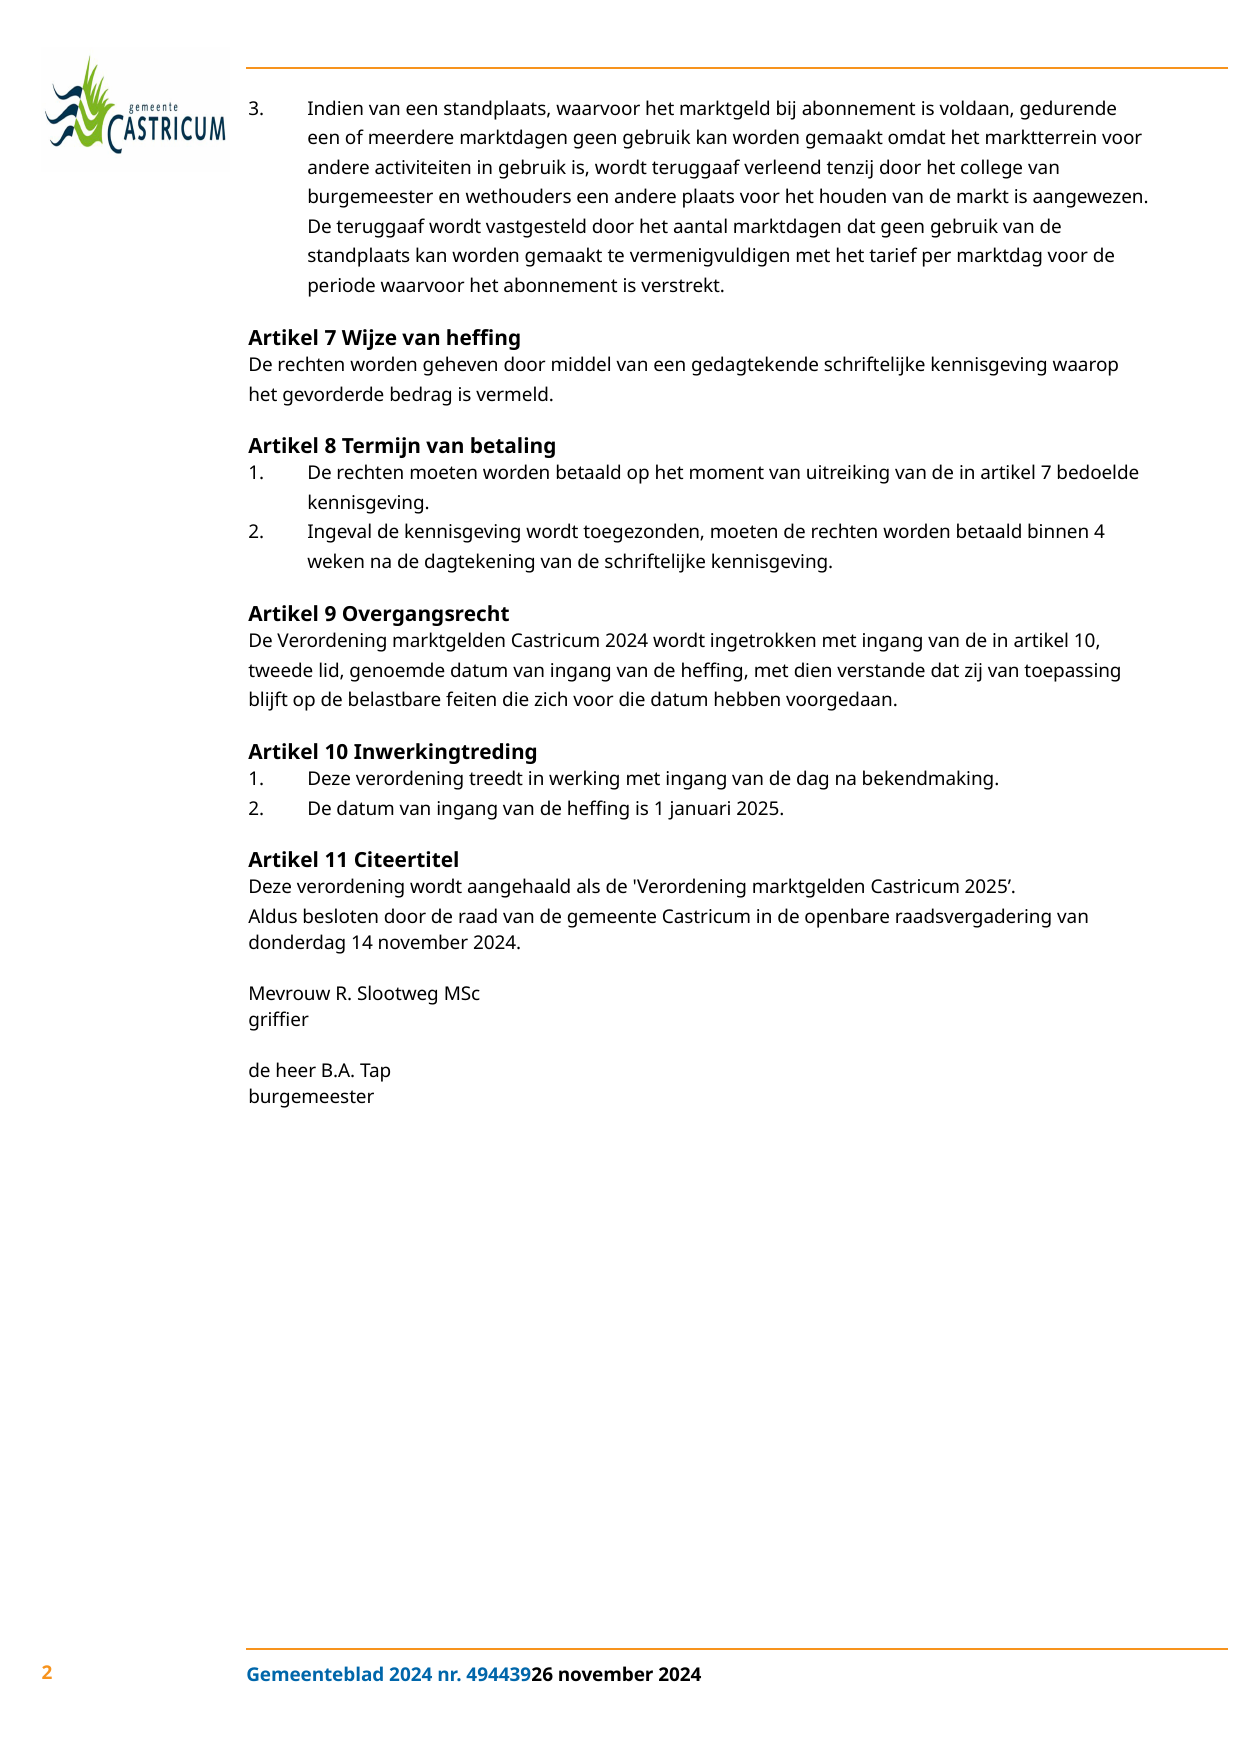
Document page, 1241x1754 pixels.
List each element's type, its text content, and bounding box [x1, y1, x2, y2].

list Ingeval de kennisgeving wordt toegezonden, moeten de rechten worden betaald binnen 4 weken na de dagtekening van de schriftelijke kennisgeving. [248, 519, 1152, 574]
text De Verordening marktgelden Castricum 2024 wordt ingetrokken met ingang van de in artikel 10, tweede lid, genoemde datum van ingang van de heffing, met dien verstande dat zij van toepassing blijft op de belastbare feiten die zich voor die datum hebben voorgedaan. [248, 627, 1152, 712]
text burgemeester [248, 1083, 1152, 1109]
text Artikel 11 Citeertitel [248, 845, 1152, 874]
list Deze verordening treedt in werking met ingang van de dag na bekendmaking. [248, 765, 1152, 791]
text Artikel 10 Inwerkingtreding [248, 737, 1152, 765]
text Deze verordening wordt aangehaald als de 'Verordening marktgelden Castricum 2025’. [248, 874, 1152, 899]
text Artikel 9 Overgangsrecht [248, 599, 1152, 627]
text griffier [248, 1006, 1152, 1032]
list De rechten moeten worden betaald op het moment van uitreiking van de in artikel 7 bedoelde kennisgeving. [248, 459, 1152, 515]
text Aldus besloten door de raad van de gemeente Castricum in de openbare raadsvergadering van donderdag 14 november 2024. [248, 903, 1152, 955]
text Artikel 8 Termijn van betaling [248, 431, 1152, 459]
list De datum van ingang van de heffing is 1 januari 2025. [248, 795, 1152, 821]
text Mevrouw R. Slootweg MSc [248, 980, 1152, 1006]
text De rechten worden geheven door middel van een gedagtekende schriftelijke kennisgeving waarop het gevorderde bedrag is vermeld. [248, 351, 1152, 406]
list Indien van een standplaats, waarvoor het marktgeld bij abonnement is voldaan, gedurende een of meerdere marktdagen geen gebruik kan worden gemaakt omdat het marktterrein voor andere activiteiten in gebruik is, wordt teruggaaf verleend tenzij door het college van burgemeester en wethouders een andere plaats voor het houden van de markt is aangewezen. De teruggaaf wordt vastgesteld door het aantal marktdagen dat geen gebruik van de standplaats kan worden gemaakt te vermenigvuldigen met het tarief per marktdag voor de periode waarvoor het abonnement is verstrekt. [248, 95, 1152, 298]
text Artikel 7 Wijze van heffing [248, 323, 1152, 351]
picture [41, 47, 231, 172]
text de heer B.A. Tap [248, 1058, 1152, 1083]
